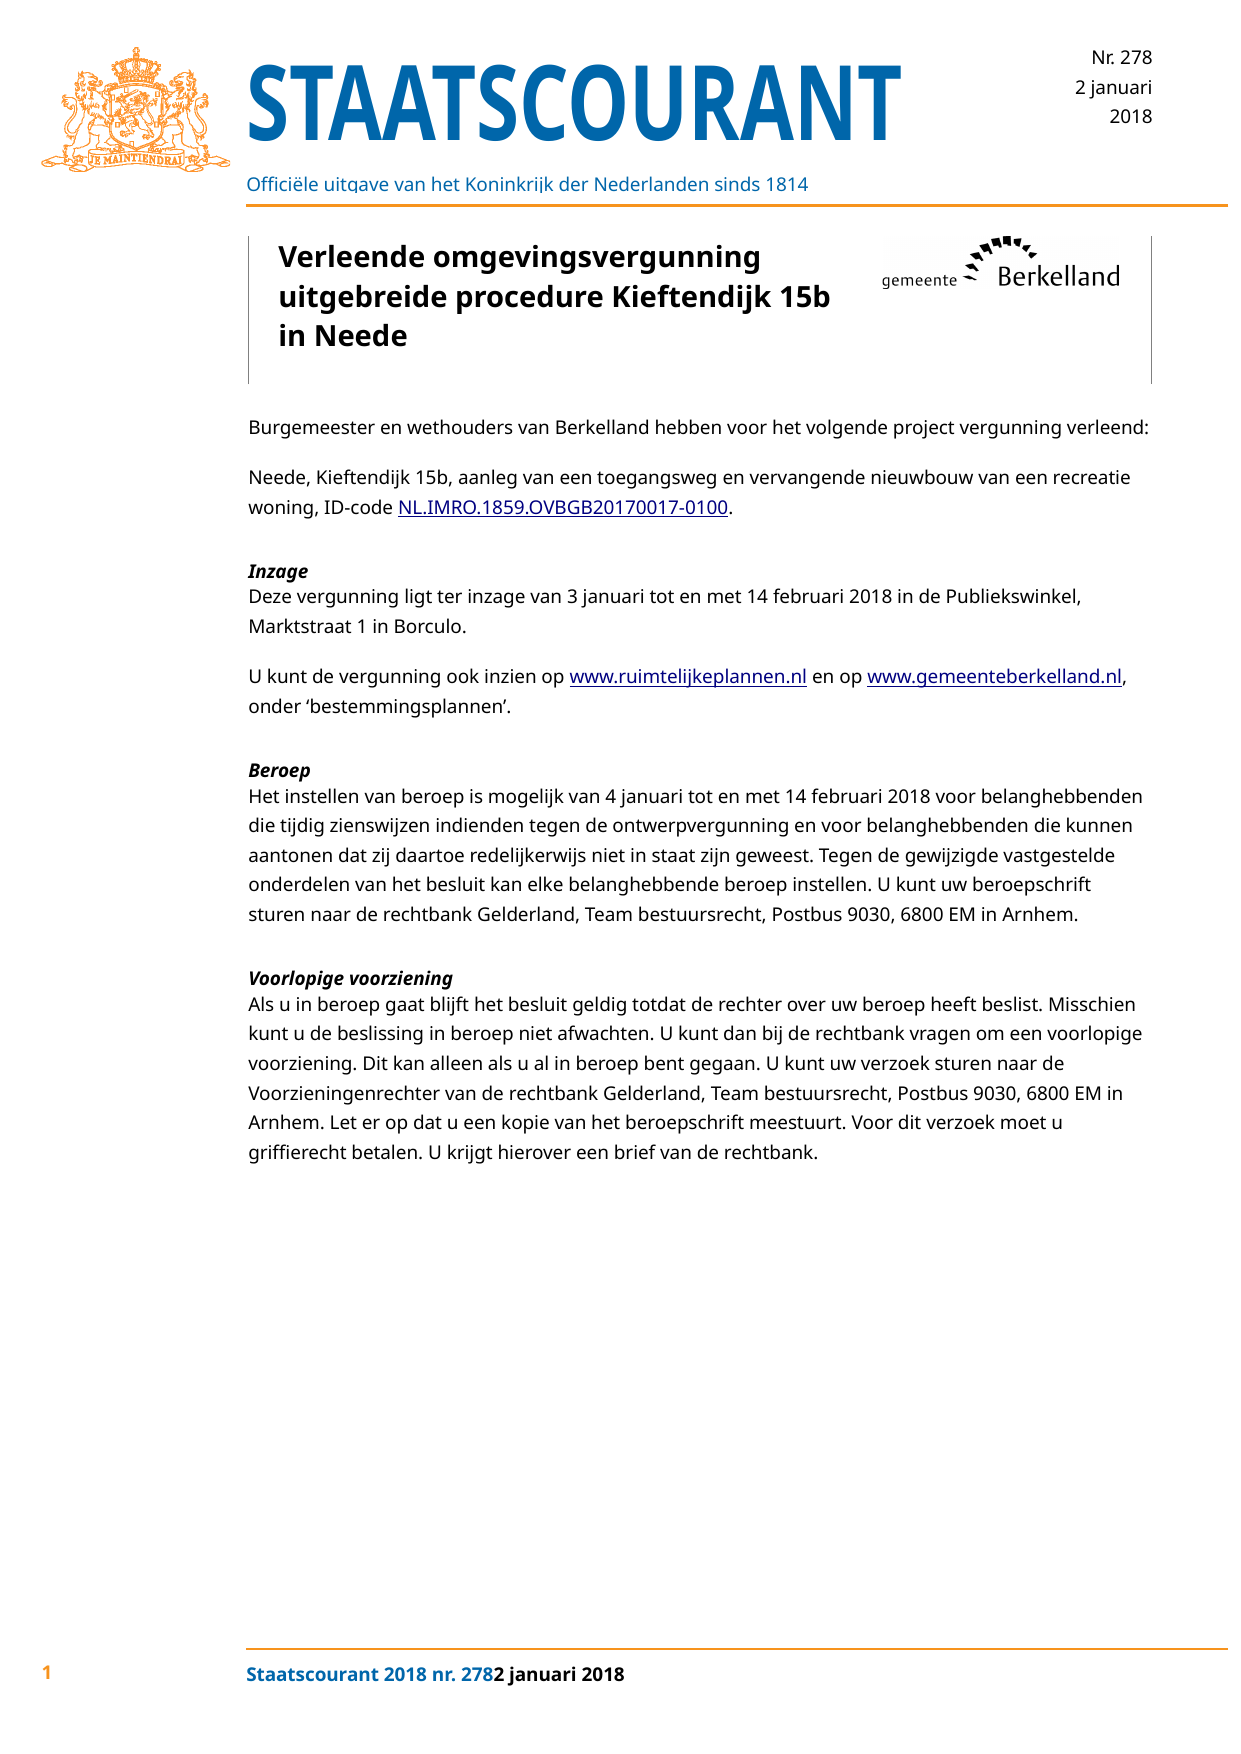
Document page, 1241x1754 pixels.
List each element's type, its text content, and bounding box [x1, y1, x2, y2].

text Neede, Kieftendijk 15b, aanleg van een toegangsweg en vervangende nieuwbouw van een recreatie woning, ID-code NL.IMRO.1859.OVBGB20170017-0100. [248, 464, 1152, 520]
text Als u in beroep gaat blijft het besluit geldig totdat de rechter over uw beroep heeft beslist. Misschien kunt u de beslissing in beroep niet afwachten. U kunt dan bij de rechtbank vragen om een voorlopige voorziening. Dit kan alleen als u al in beroep bent gegaan. U kunt uw verzoek sturen naar de Voorzieningenrechter van de rechtbank Gelderland, Team bestuursrecht, Postbus 9030, 6800 EM in Arnhem. Let er op dat u een kopie van het beroepschrift meestuurt. Voor dit verzoek moet u griffierecht betalen. U krijgt hierover een brief van de rechtbank. [248, 991, 1152, 1164]
table_header Verleende omgevingsvergunning uitgebreide procedure Kieftendijk 15b in Neede [249, 236, 850, 384]
picture [41, 47, 231, 172]
text Beroep [248, 757, 1152, 783]
text Voorlopige voorziening [248, 965, 1152, 991]
picture [882, 236, 1119, 289]
text Burgemeester en wethouders van Berkelland hebben voor het volgende project vergunning verleend: [248, 414, 1152, 440]
text U kunt de vergunning ook inzien op www.ruimtelijkeplannen.nl en op www.gemeenteberkelland.nl, onder ‘bestemmingsplannen’. [248, 664, 1152, 719]
text Het instellen van beroep is mogelijk van 4 januari tot en met 14 februari 2018 voor belanghebbenden die tijdig zienswijzen indienden tegen de ontwerpvergunning en voor belanghebbenden die kunnen aantonen dat zij daartoe redelijkerwijs niet in staat zijn geweest. Tegen de gewijzigde vastgestelde onderdelen van het besluit kan elke belanghebbende beroep instellen. U kunt uw beroepschrift sturen naar de rechtbank Gelderland, Team bestuursrecht, Postbus 9030, 6800 EM in Arnhem. [248, 783, 1152, 927]
text Deze vergunning ligt ter inzage van 3 januari tot en met 14 februari 2018 in de Publiekswinkel, Marktstraat 1 in Borculo. [248, 584, 1152, 639]
text Inzage [248, 558, 1152, 584]
table_header [850, 236, 1151, 384]
